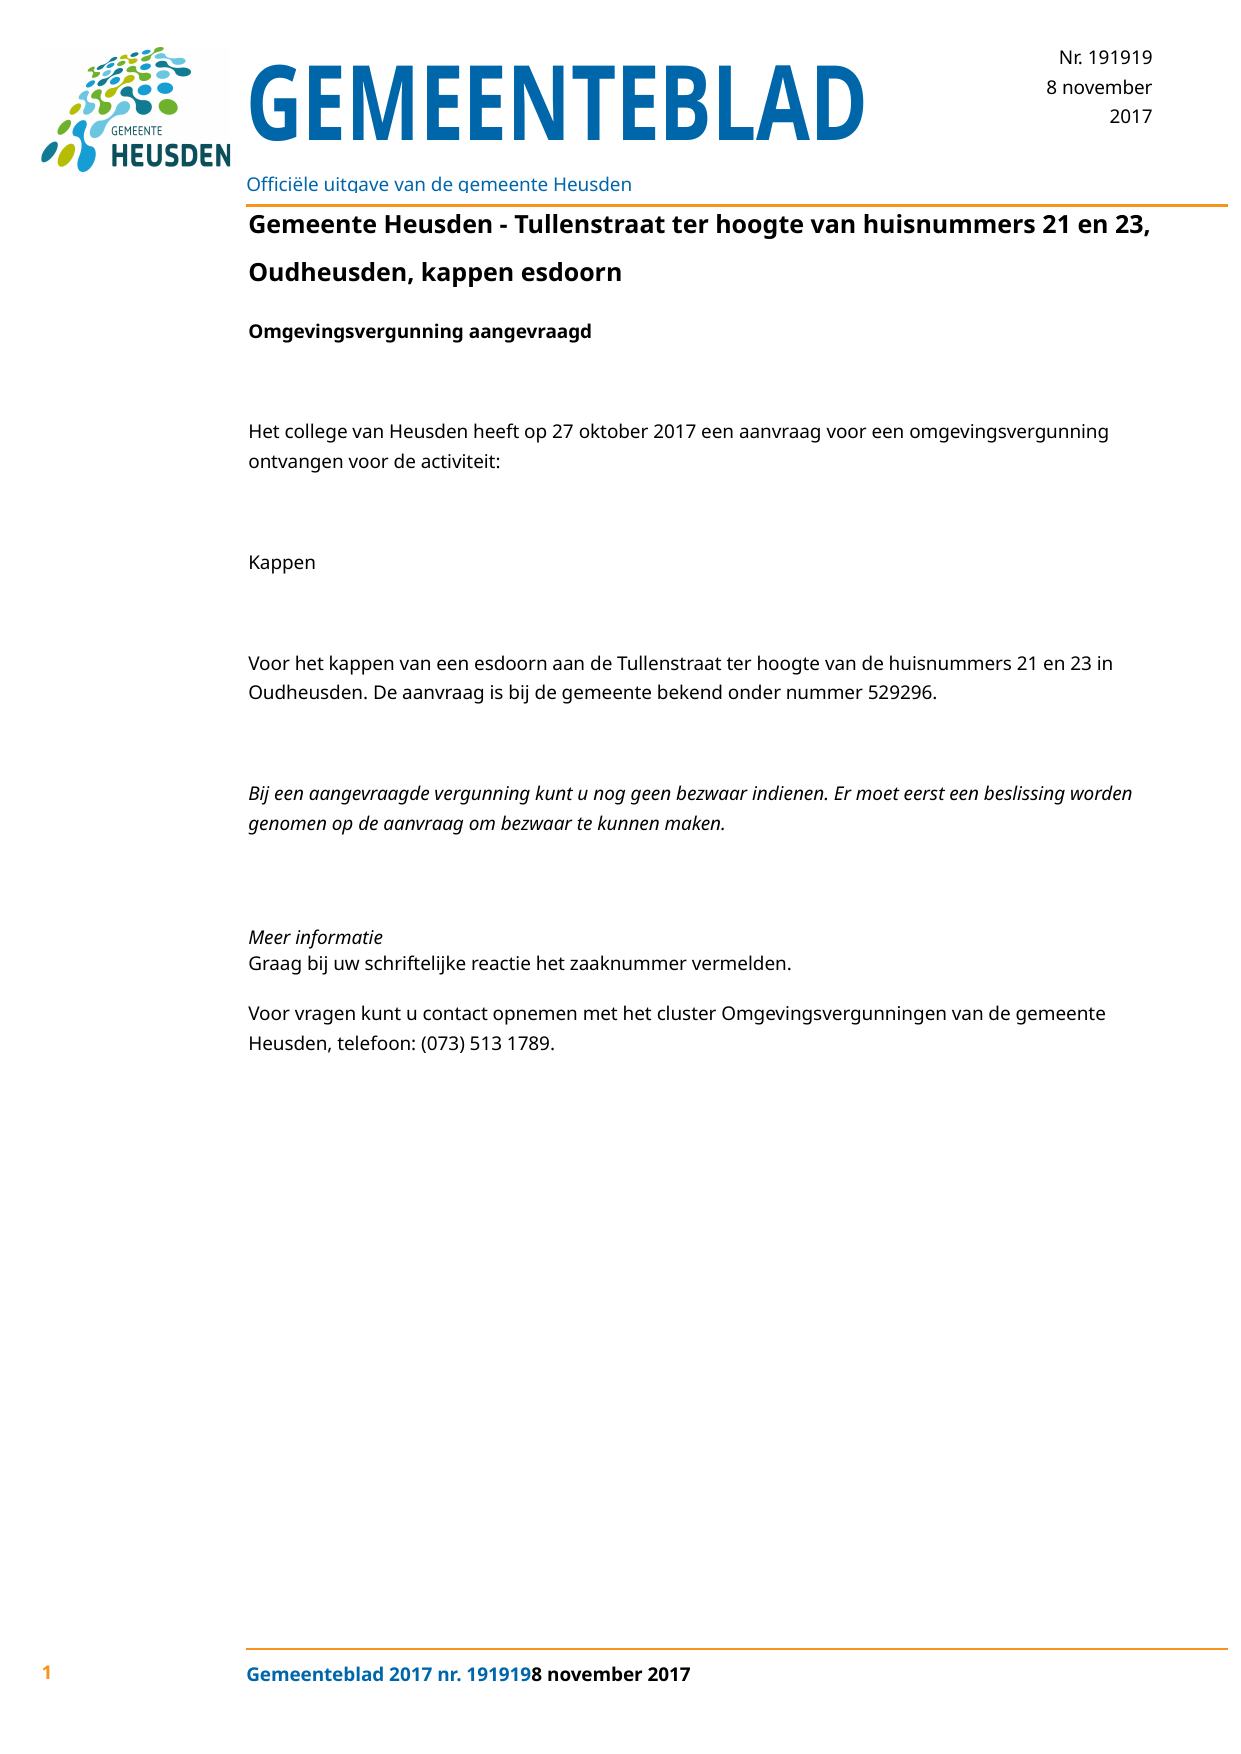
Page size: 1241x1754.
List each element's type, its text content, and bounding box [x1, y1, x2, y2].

text Meer informatie [248, 924, 1152, 950]
text Kappen [248, 549, 1152, 575]
text Graag bij uw schriftelijke reactie het zaaknummer vermelden. [248, 950, 1152, 976]
text Omgevingsvergunning aangevraagd [248, 318, 1152, 344]
picture [41, 47, 231, 172]
text Voor vragen kunt u contact opnemen met het cluster Omgevingsvergunningen van de gemeente Heusden, telefoon: (073) 513 1789. [248, 1001, 1152, 1056]
text Gemeente Heusden - Tullenstraat ter hoogte van huisnummers 21 en 23, Oudheusden, kappen esdoorn [248, 207, 1152, 288]
text Het college van Heusden heeft op 27 oktober 2017 een aanvraag voor een omgevingsvergunning ontvangen voor de activiteit: [248, 419, 1152, 474]
text Voor het kappen van een esdoorn aan de Tullenstraat ter hoogte van de huisnummers 21 en 23 in Oudheusden. De aanvraag is bij de gemeente bekend onder nummer 529296. [248, 650, 1152, 705]
text Bij een aangevraagde vergunning kunt u nog geen bezwaar indienen. Er moet eerst een beslissing worden genomen op de aanvraag om bezwaar te kunnen maken. [248, 780, 1152, 836]
